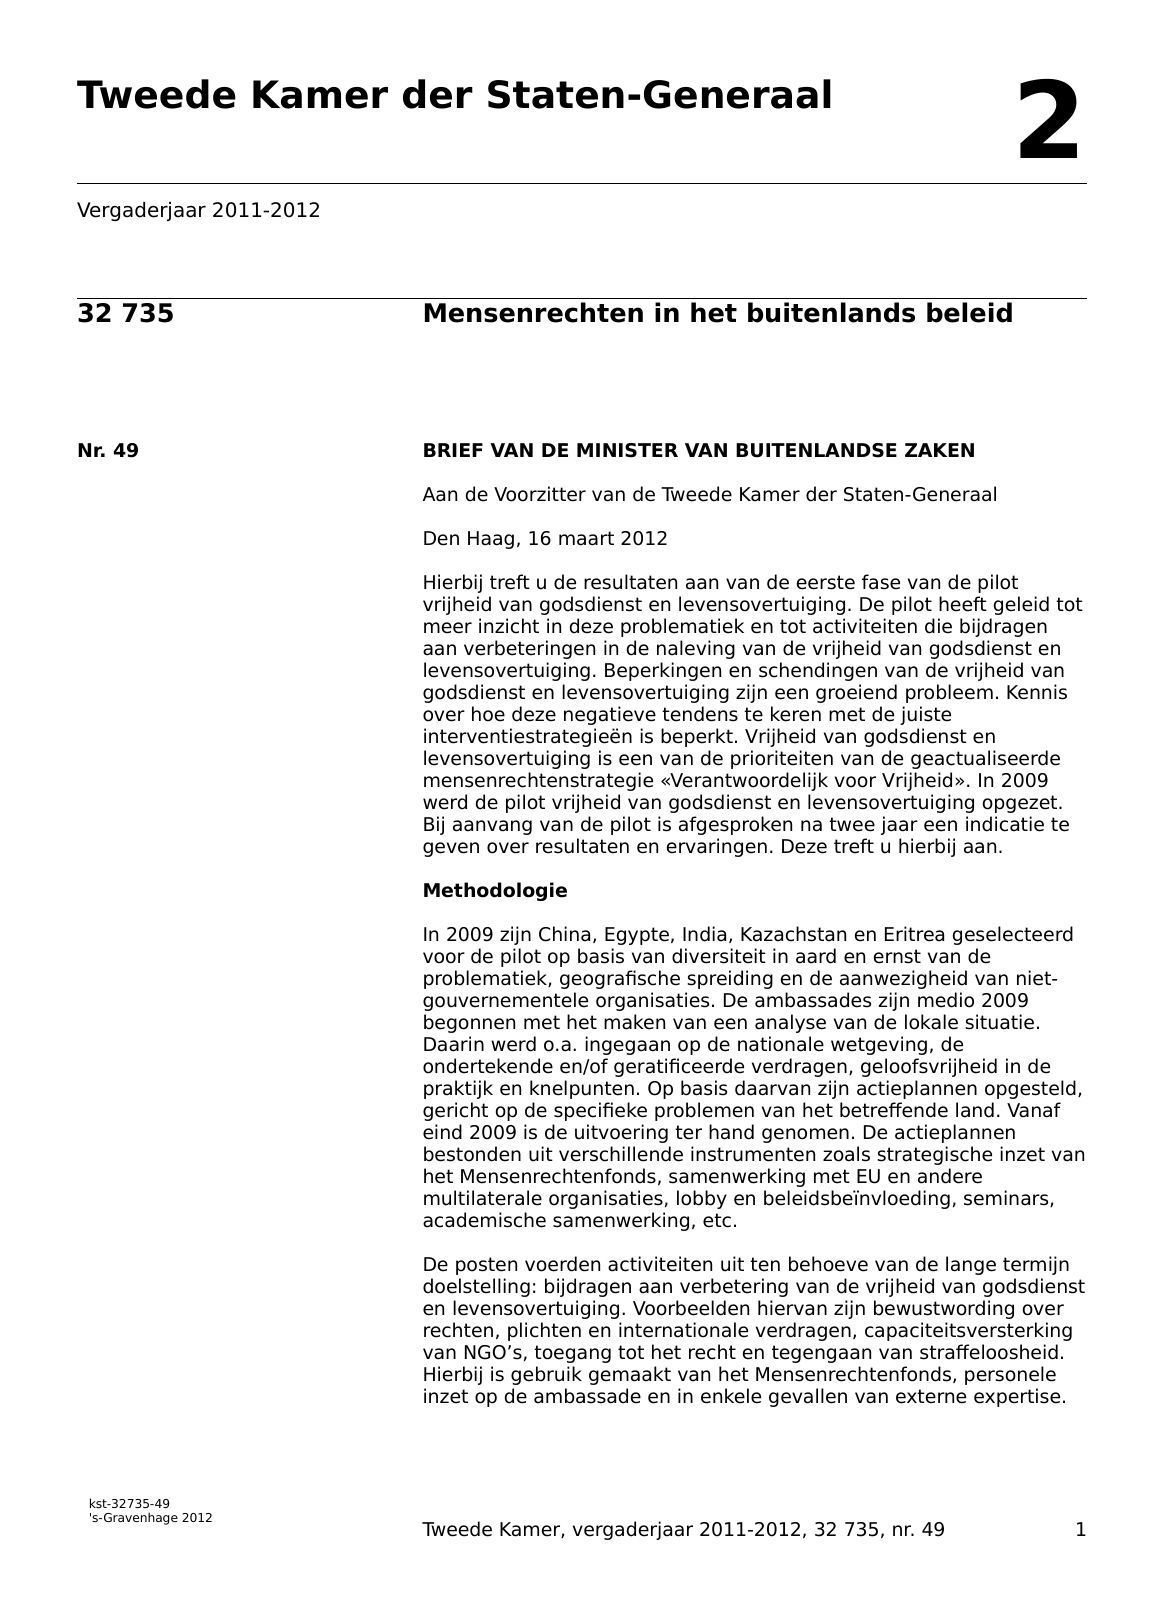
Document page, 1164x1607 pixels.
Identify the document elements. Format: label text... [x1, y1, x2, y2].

table_header 2 [886, 59, 1087, 183]
table_cell Vergaderjaar 2011-2012 [77, 184, 1087, 298]
text 's-Gravenhage 2012 [88, 1511, 323, 1525]
subtitle Methodologie [422, 880, 1087, 902]
text In 2009 zijn China, Egypte, India, Kazachstan en Eritrea geselecteerd voor de pilot op basis van diversiteit in aard en ernst van de problematiek, geografische spreiding en de aanwezigheid van niet-gouvernementele organisaties. De ambassades zijn medio 2009 begonnen met het maken van een analyse van de lokale situatie. Daarin werd o.a. ingegaan op de nationale wetgeving, de ondertekende en/of geratificeerde verdragen, geloofsvrijheid in de praktijk en knelpunten. Op basis daarvan zijn actieplannen opgesteld, gericht op de specifieke problemen van het betreffende land. Vanaf eind 2009 is de uitvoering ter hand genomen. De actieplannen bestonden uit verschillende instrumenten zoals strategische inzet van het Mensenrechtenfonds, samenwerking met EU en andere multilaterale organisaties, lobby en beleidsbeïnvloeding, seminars, academische samenwerking, etc. [422, 924, 1087, 1232]
text Hierbij treft u de resultaten aan van de eerste fase van de pilot vrijheid van godsdienst en levensovertuiging. De pilot heeft geleid tot meer inzicht in deze problematiek en tot activiteiten die bijdragen aan verbeteringen in de naleving van de vrijheid van godsdienst en levensovertuiging. Beperkingen en schendingen van de vrijheid van godsdienst en levensovertuiging zijn een groeiend probleem. Kennis over hoe deze negatieve tendens te keren met de juiste interventiestrategieën is beperkt. Vrijheid van godsdienst en levensovertuiging is een van de prioriteiten van de geactualiseerde mensenrechtenstrategie «Verantwoordelijk voor Vrijheid». In 2009 werd de pilot vrijheid van godsdienst en levensovertuiging opgezet. Bij aanvang van de pilot is afgesproken na twee jaar een indicatie te geven over resultaten en ervaringen. Deze treft u hierbij aan. [422, 572, 1087, 858]
text De posten voerden activiteiten uit ten behoeve van de lange termijn doelstelling: bijdragen aan verbetering van de vrijheid van godsdienst en levensovertuiging. Voorbeelden hiervan zijn bewustwording over rechten, plichten en internationale verdragen, capaciteitsversterking van NGO’s, toegang tot het recht en tegengaan van straffeloosheid. Hierbij is gebruik gemaakt van het Mensenrechtenfonds, personele inzet op de ambassade en in enkele gevallen van externe expertise. [422, 1254, 1087, 1408]
table_header Tweede Kamer der Staten-Generaal [77, 59, 886, 183]
subtitle Nr. 49 BRIEF VAN DE MINISTER VAN BUITENLANDSE ZAKEN [77, 440, 1087, 462]
text Aan de Voorzitter van de Tweede Kamer der Staten-Generaal [422, 484, 1087, 506]
subtitle 32 735 Mensenrechten in het buitenlands beleid [77, 299, 1087, 329]
text kst-32735-49 [88, 1497, 323, 1511]
text Den Haag, 16 maart 2012 [422, 528, 1087, 550]
